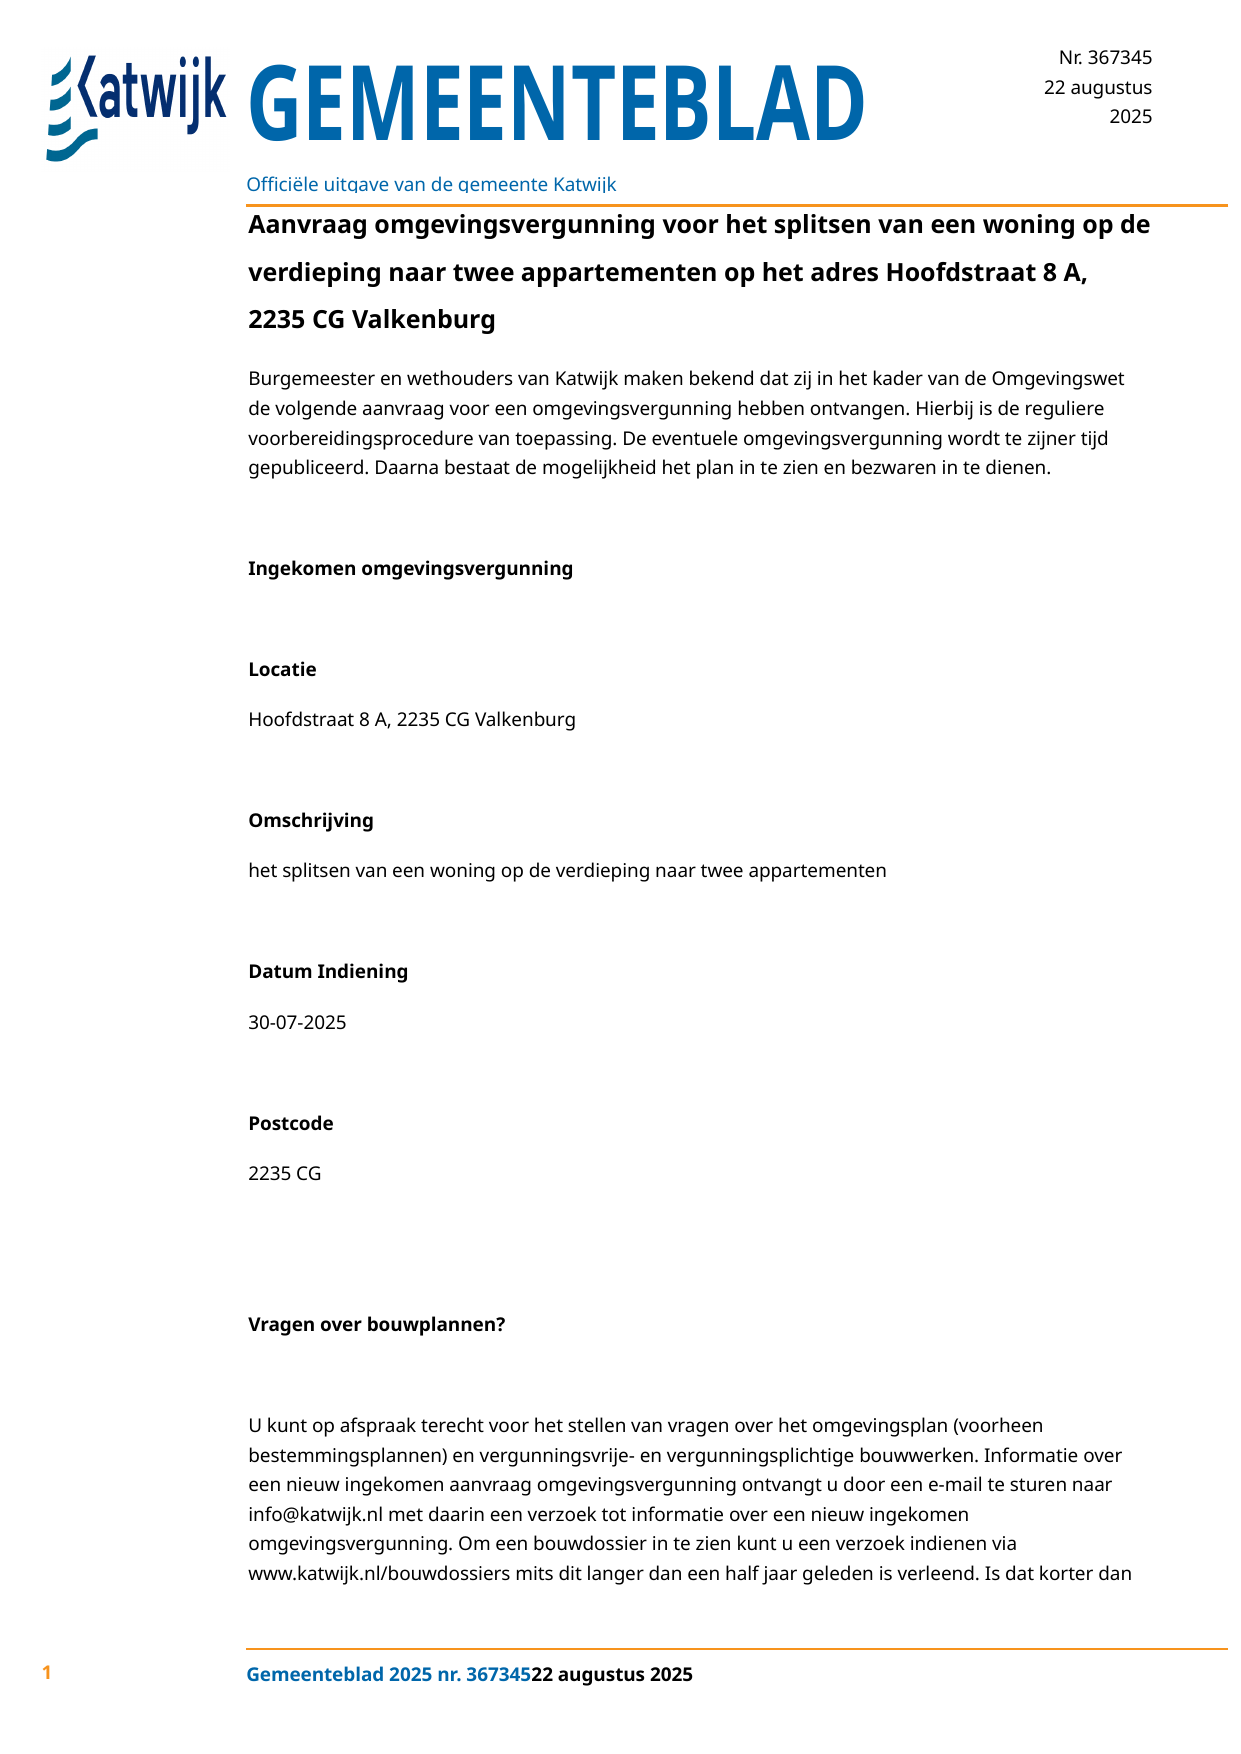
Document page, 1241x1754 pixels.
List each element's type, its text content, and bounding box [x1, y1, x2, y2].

text Postcode [248, 1110, 1152, 1135]
text Datum Indiening [248, 958, 1152, 984]
picture [41, 47, 231, 172]
text Vragen over bouwplannen? [248, 1311, 1152, 1337]
text Locatie [248, 656, 1152, 682]
text Aanvraag omgevingsvergunning voor het splitsen van een woning op de verdieping naar twee appartementen op het adres Hoofdstraat 8 A, 2235 CG Valkenburg [248, 207, 1152, 336]
text U kunt op afspraak terecht voor het stellen van vragen over het omgevingsplan (voorheen bestemmingsplannen) en vergunningsvrije- en vergunningsplichtige bouwwerken. Informatie over een nieuw ingekomen aanvraag omgevingsvergunning ontvangt u door een e-mail te sturen naar info@katwijk.nl met daarin een verzoek tot informatie over een nieuw ingekomen omgevingsvergunning. Om een bouwdossier in te zien kunt u een verzoek indienen via www.katwijk.nl/bouwdossiers mits dit langer dan een half jaar geleden is verleend. Is dat korter dan [248, 1412, 1152, 1586]
text het splitsen van een woning op de verdieping naar twee appartementen [248, 858, 1152, 883]
text Burgemeester en wethouders van Katwijk maken bekend dat zij in het kader van de Omgevingswet de volgende aanvraag voor een omgevingsvergunning hebben ontvangen. Hierbij is de reguliere voorbereidingsprocedure van toepassing. De eventuele omgevingsvergunning wordt te zijner tijd gepubliceerd. Daarna bestaat de mogelijkheid het plan in te zien en bezwaren in te dienen. [248, 366, 1152, 480]
text Omschrijving [248, 807, 1152, 833]
text 2235 CG [248, 1160, 1152, 1186]
text Hoofdstraat 8 A, 2235 CG Valkenburg [248, 706, 1152, 732]
text 30-07-2025 [248, 1009, 1152, 1034]
text Ingekomen omgevingsvergunning [248, 555, 1152, 581]
